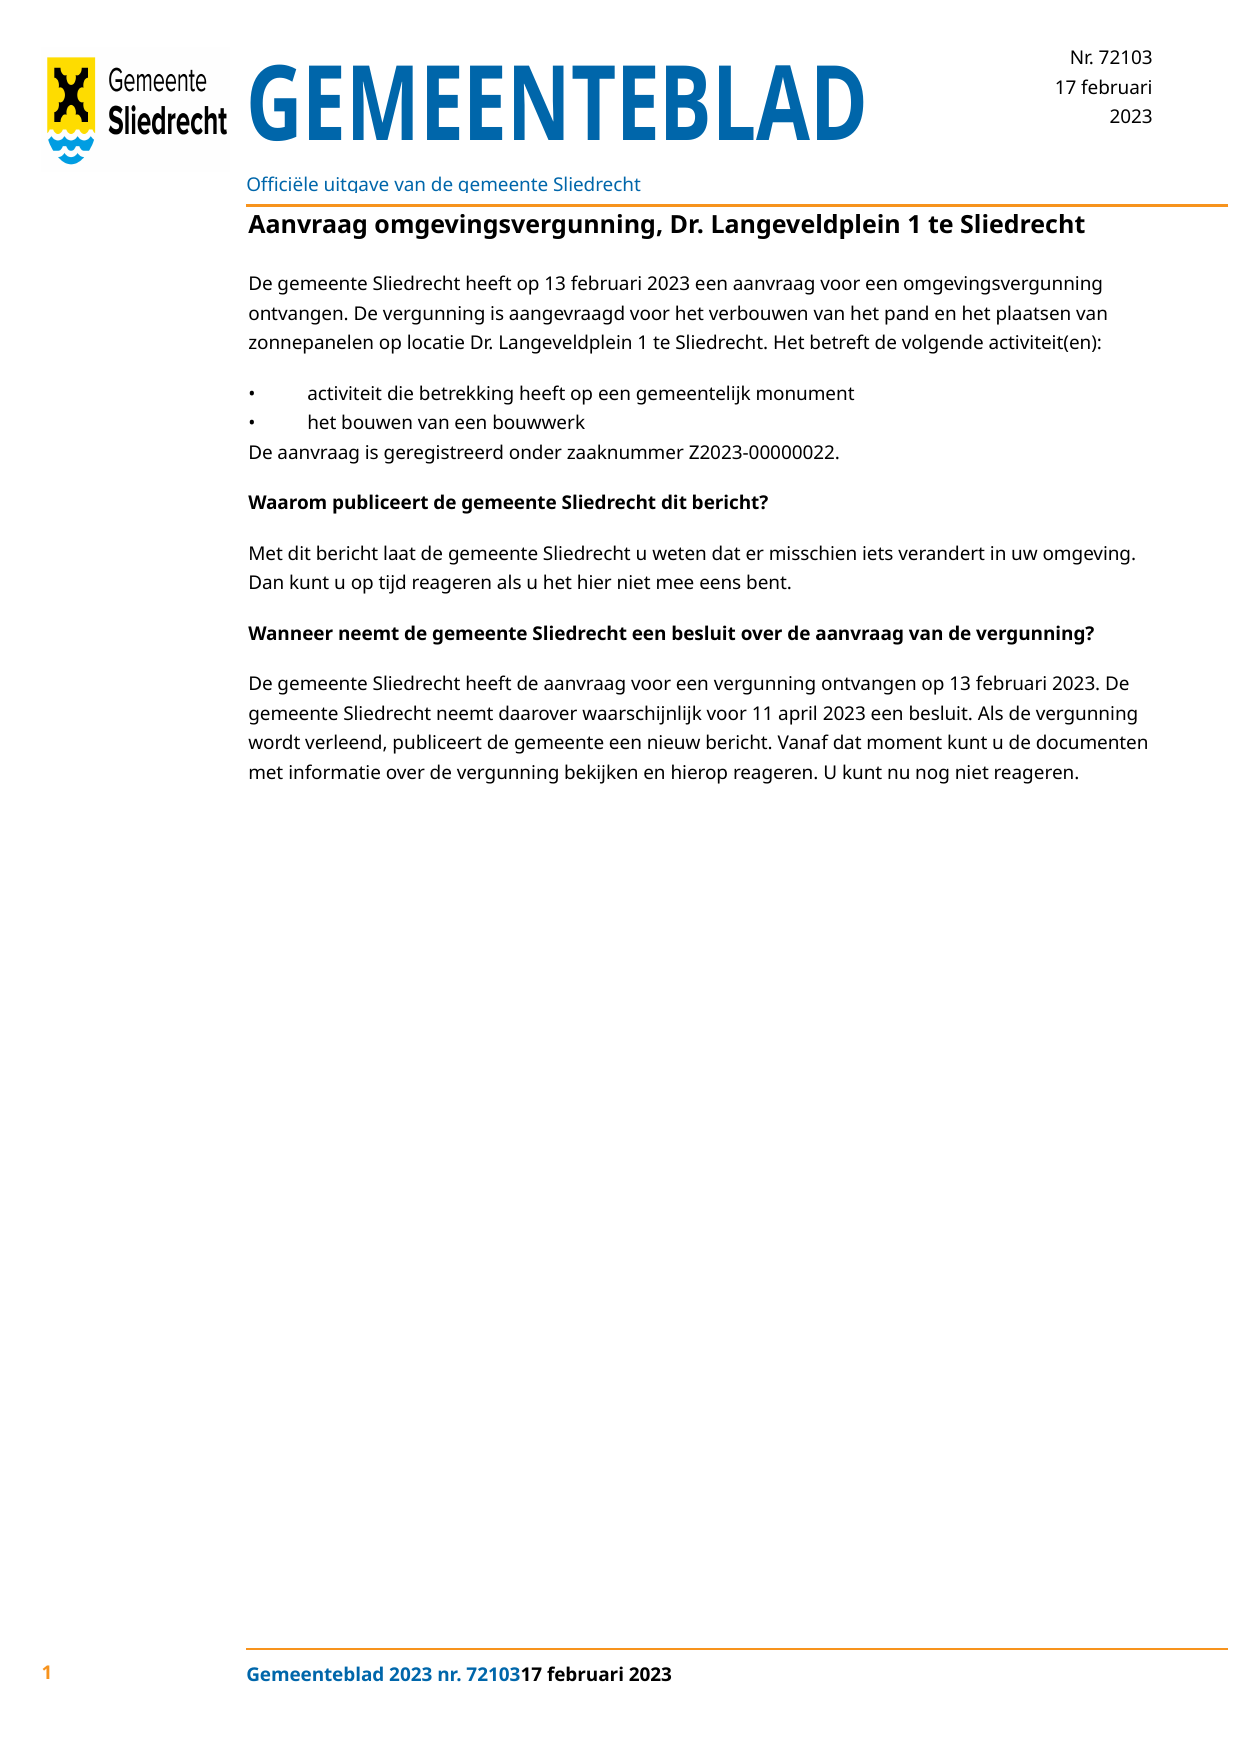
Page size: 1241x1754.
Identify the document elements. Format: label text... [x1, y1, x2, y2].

text Waarom publiceert de gemeente Sliedrecht dit bericht? [248, 489, 1152, 515]
text De gemeente Sliedrecht heeft de aanvraag voor een vergunning ontvangen op 13 februari 2023. De gemeente Sliedrecht neemt daarover waarschijnlijk voor 11 april 2023 een besluit. Als de vergunning wordt verleend, publiceert de gemeente een nieuw bericht. Vanaf dat moment kunt u de documenten met informatie over de vergunning bekijken en hierop reageren. U kunt nu nog niet reageren. [248, 670, 1152, 785]
picture [41, 47, 231, 172]
text De gemeente Sliedrecht heeft op 13 februari 2023 een aanvraag voor een omgevingsvergunning ontvangen. De vergunning is aangevraagd voor het verbouwen van het pand en het plaatsen van zonnepanelen op locatie Dr. Langeveldplein 1 te Sliedrecht. Het betreft de volgende activiteit(en): [248, 270, 1152, 355]
text Met dit bericht laat de gemeente Sliedrecht u weten dat er misschien iets verandert in uw omgeving. Dan kunt u op tijd reageren als u het hier niet mee eens bent. [248, 540, 1152, 595]
text Aanvraag omgevingsvergunning, Dr. Langeveldplein 1 te Sliedrecht [248, 207, 1152, 241]
list het bouwen van een bouwwerk [248, 409, 1152, 435]
text De aanvraag is geregistreerd onder zaaknummer Z2023-00000022. [248, 439, 1152, 465]
list activiteit die betrekking heeft op een gemeentelijk monument [248, 380, 1152, 406]
text Wanneer neemt de gemeente Sliedrecht een besluit over de aanvraag van de vergunning? [248, 620, 1152, 646]
